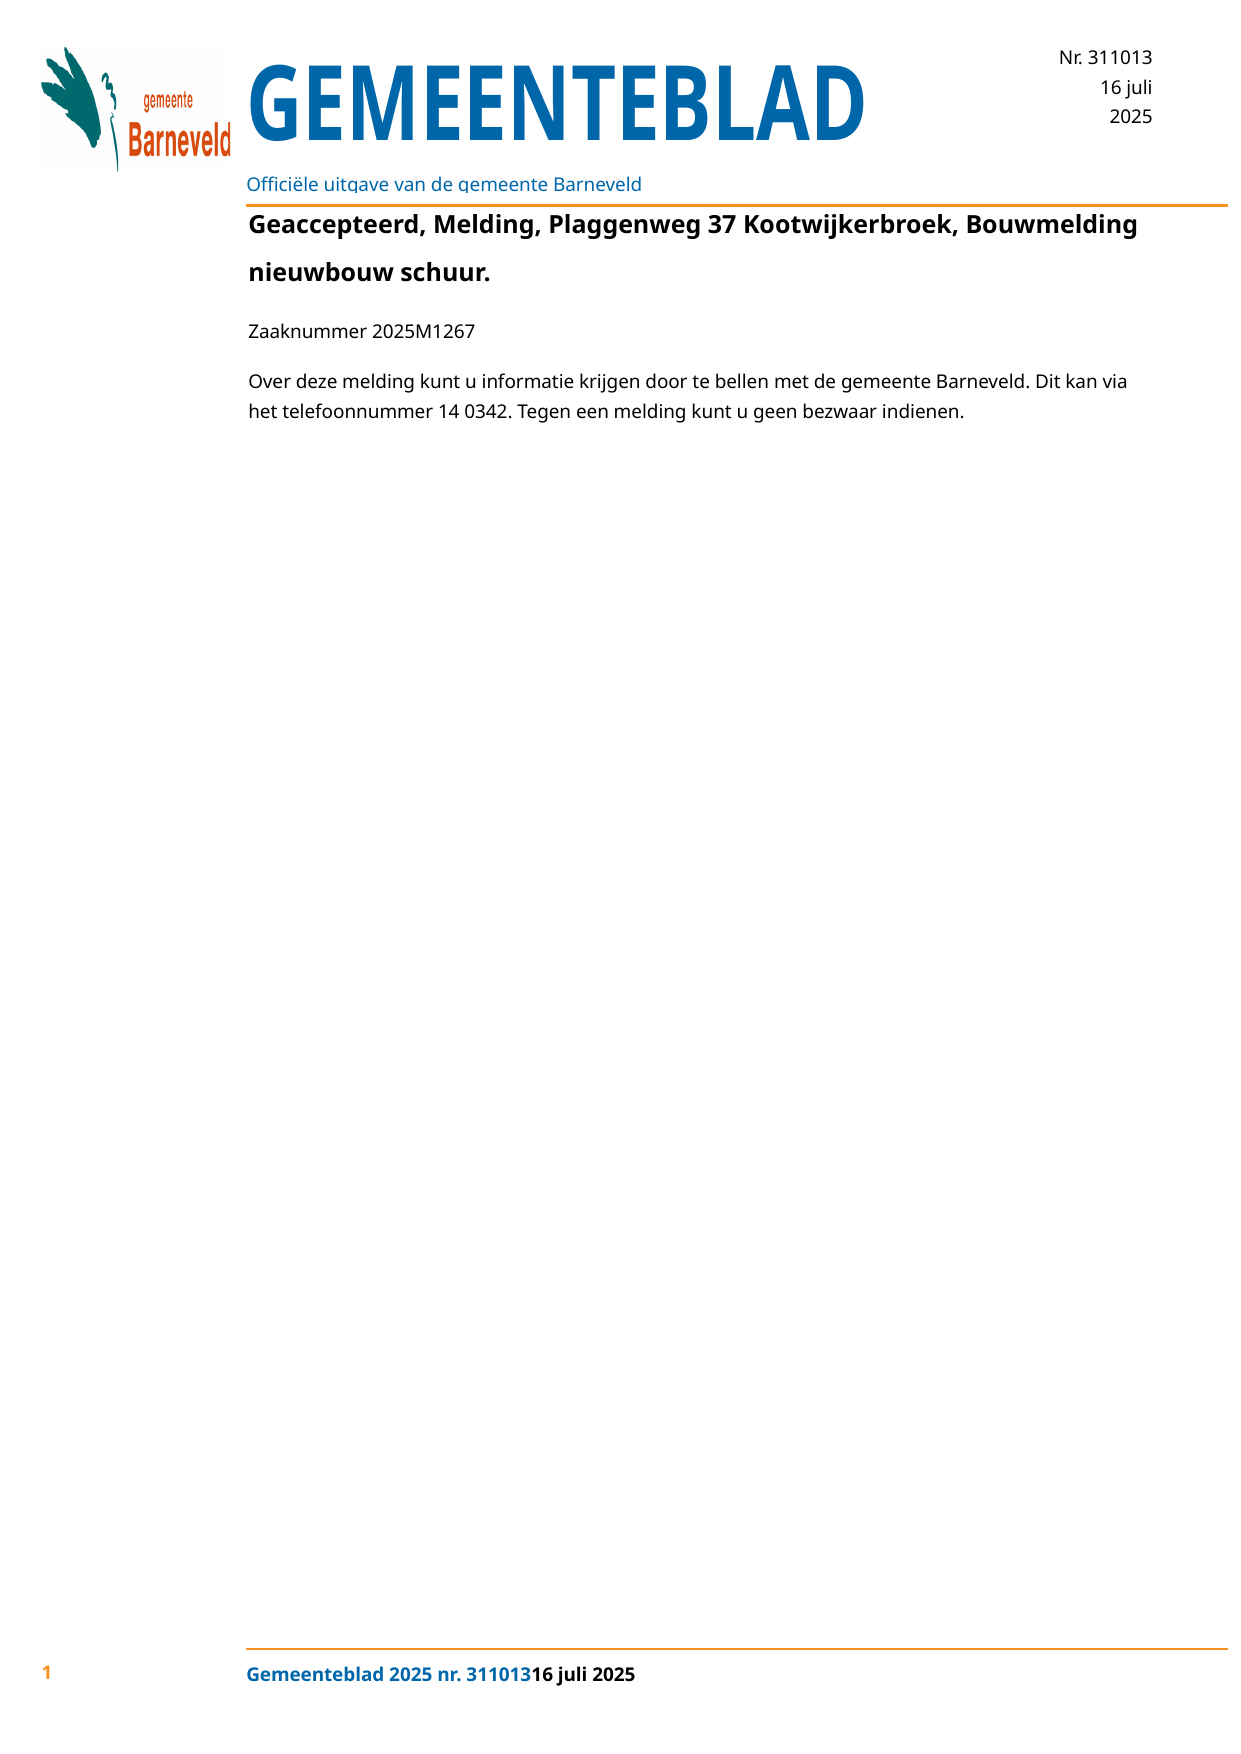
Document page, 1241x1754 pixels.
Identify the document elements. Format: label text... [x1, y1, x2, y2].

text Over deze melding kunt u informatie krijgen door te bellen met de gemeente Barneveld. Dit kan via het telefoonnummer 14 0342. Tegen een melding kunt u geen bezwaar indienen. [248, 368, 1152, 424]
picture [41, 47, 231, 172]
text Zaaknummer 2025M1267 [248, 318, 1152, 344]
text Geaccepteerd, Melding, Plaggenweg 37 Kootwijkerbroek, Bouwmelding nieuwbouw schuur. [248, 207, 1152, 288]
